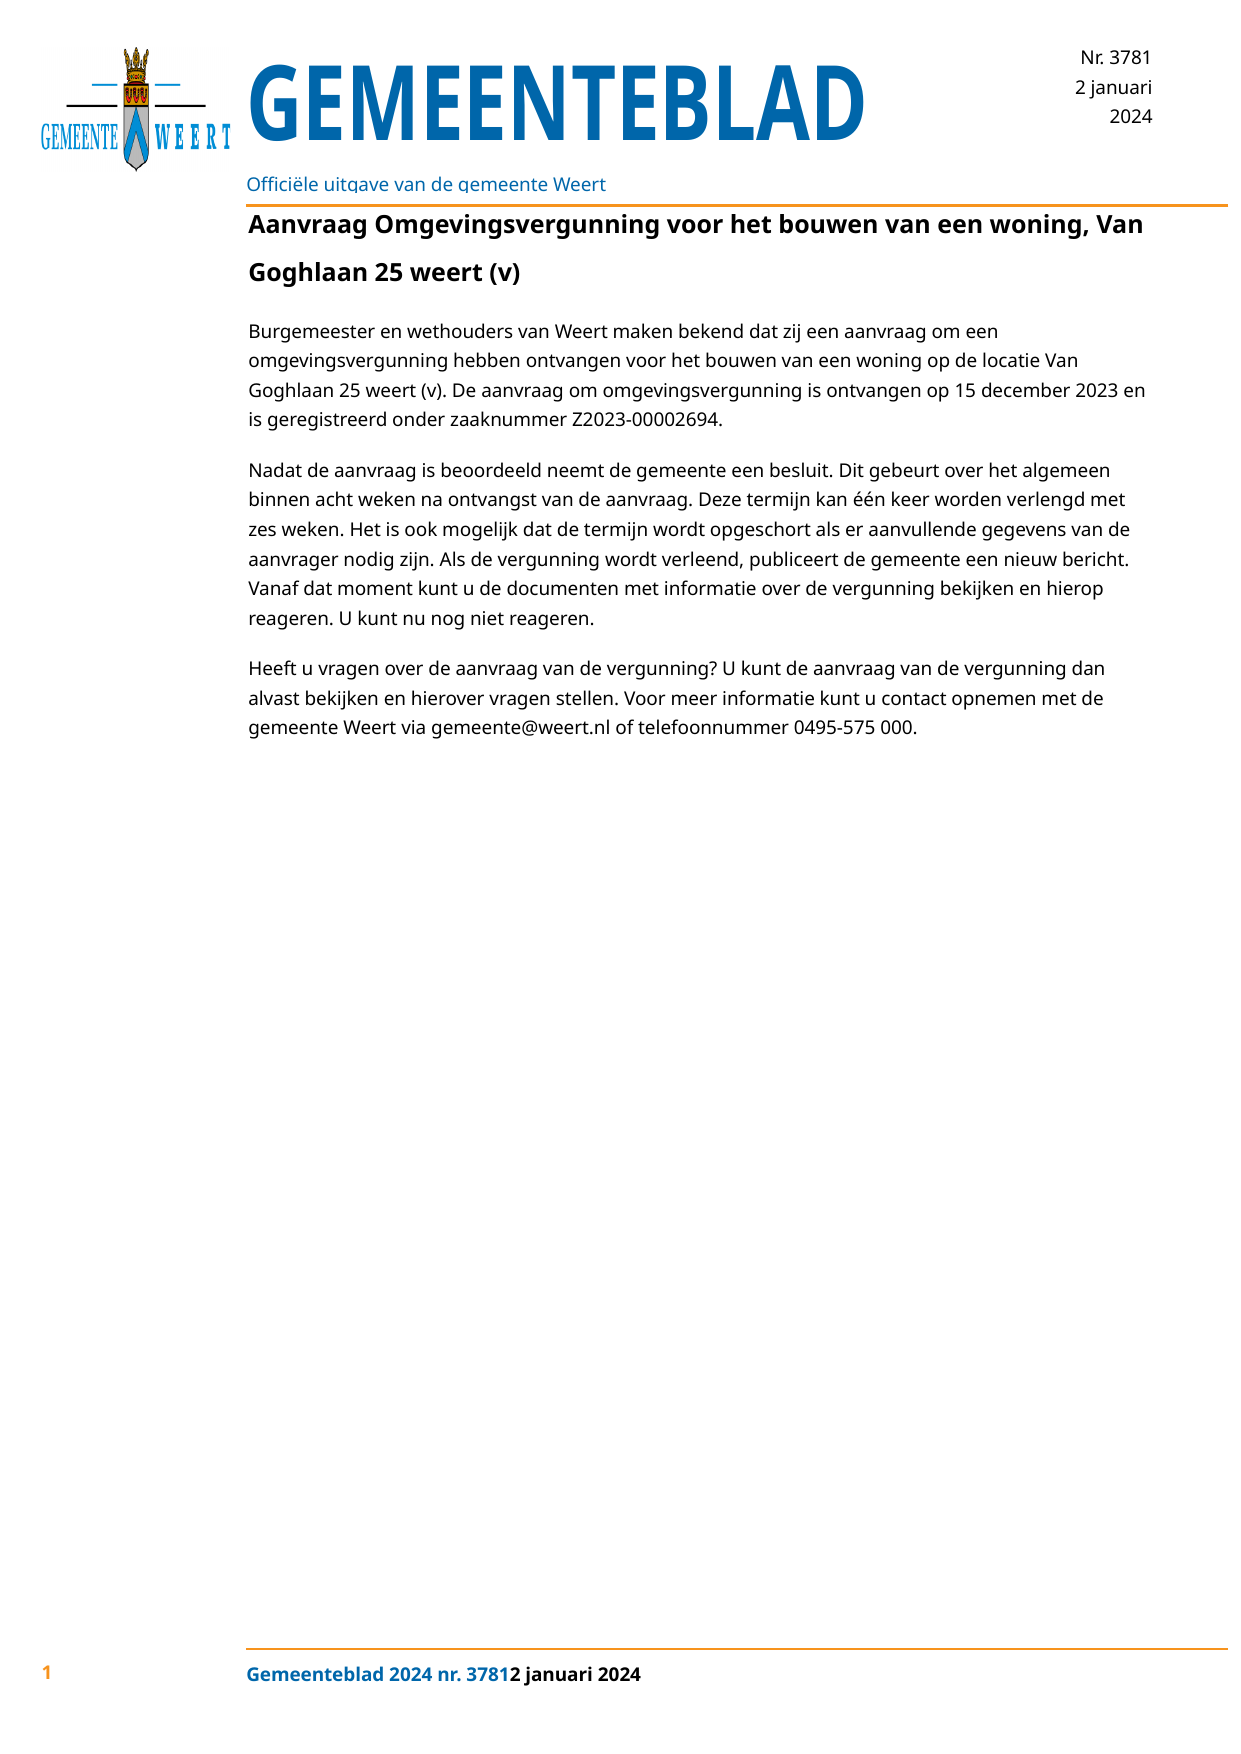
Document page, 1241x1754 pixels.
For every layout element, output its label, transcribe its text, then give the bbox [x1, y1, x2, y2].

text Aanvraag Omgevingsvergunning voor het bouwen van een woning, Van Goghlaan 25 weert (v) [248, 207, 1152, 288]
picture [41, 47, 231, 172]
text Nadat de aanvraag is beoordeeld neemt de gemeente een besluit. Dit gebeurt over het algemeen binnen acht weken na ontvangst van de aanvraag. Deze termijn kan één keer worden verlengd met zes weken. Het is ook mogelijk dat de termijn wordt opgeschort als er aanvullende gegevens van de aanvrager nodig zijn. Als de vergunning wordt verleend, publiceert de gemeente een nieuw bericht. Vanaf dat moment kunt u de documenten met informatie over de vergunning bekijken en hierop reageren. U kunt nu nog niet reageren. [248, 457, 1152, 631]
text Heeft u vragen over de aanvraag van de vergunning? U kunt de aanvraag van de vergunning dan alvast bekijken en hierover vragen stellen. Voor meer informatie kunt u contact opnemen met de gemeente Weert via gemeente@weert.nl of telefoonnummer 0495-575 000. [248, 655, 1152, 740]
text Burgemeester en wethouders van Weert maken bekend dat zij een aanvraag om een omgevingsvergunning hebben ontvangen voor het bouwen van een woning op de locatie Van Goghlaan 25 weert (v). De aanvraag om omgevingsvergunning is ontvangen op 15 december 2023 en is geregistreerd onder zaaknummer Z2023-00002694. [248, 318, 1152, 432]
